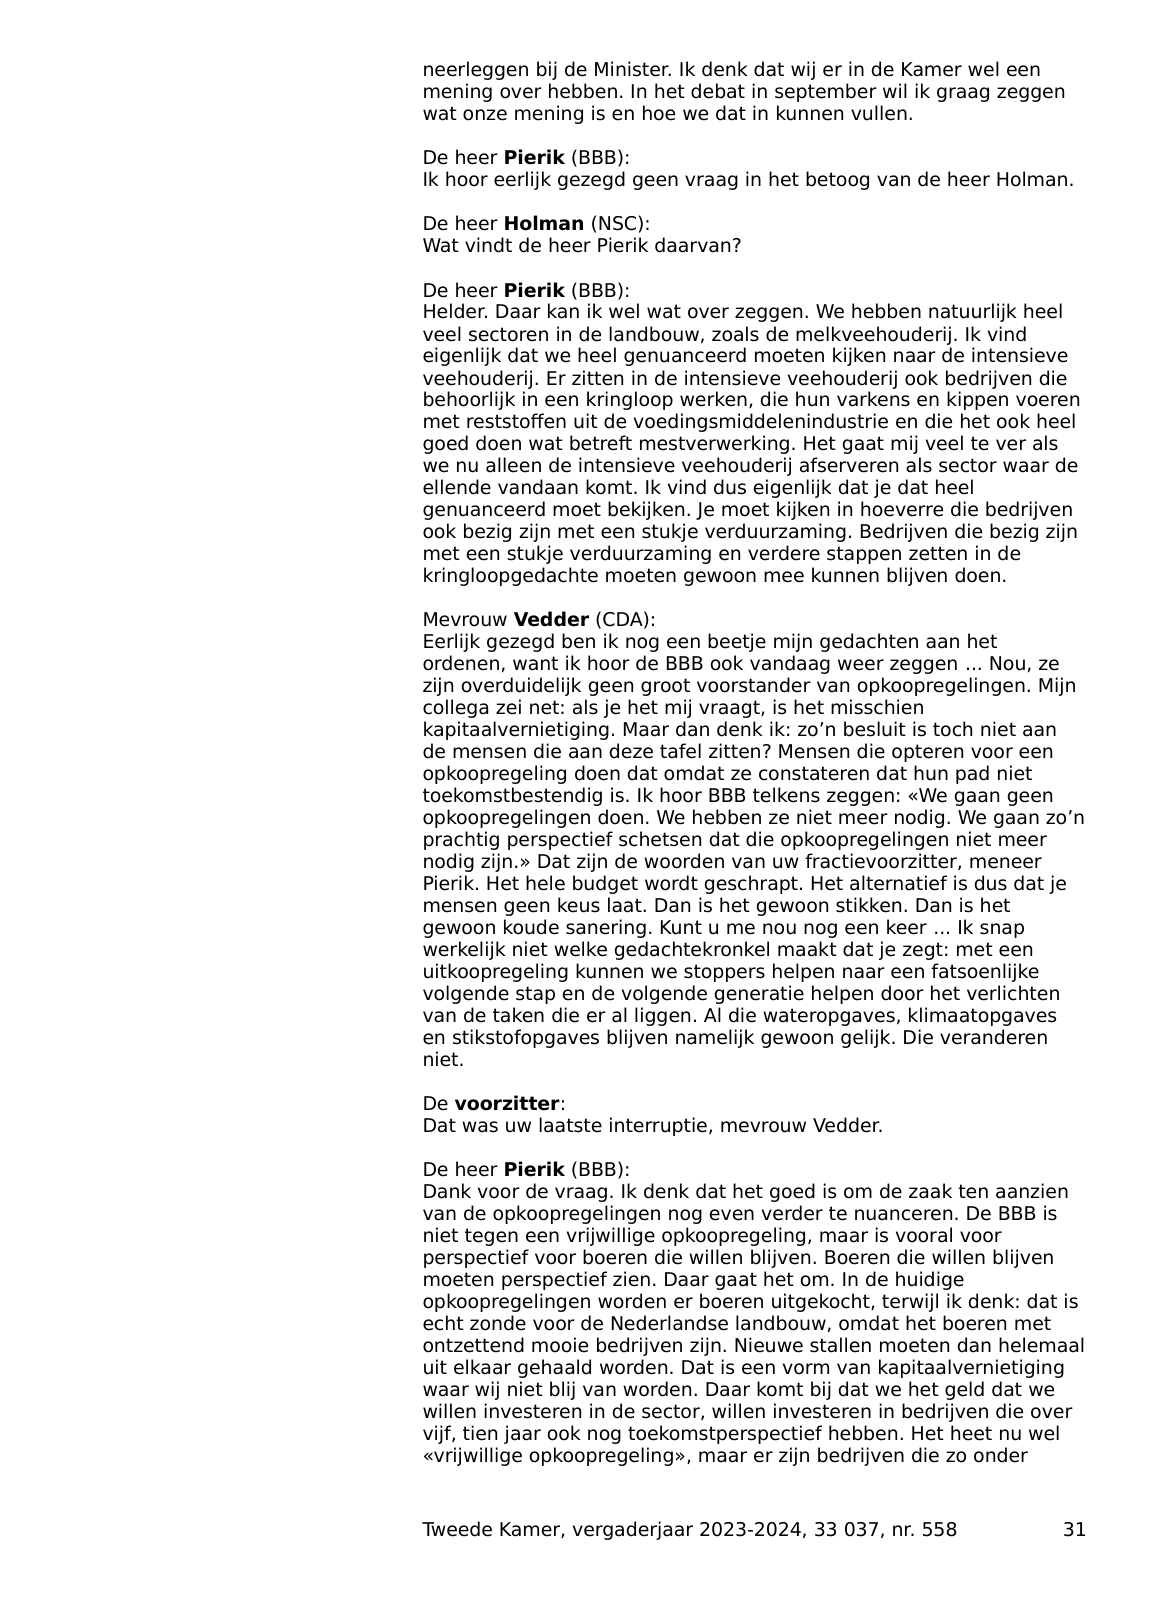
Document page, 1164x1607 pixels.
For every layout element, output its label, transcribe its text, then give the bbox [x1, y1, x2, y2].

text De heer Pierik (BBB): [422, 1159, 1087, 1181]
text Wat vindt de heer Pierik daarvan? [422, 235, 1087, 257]
text De heer Pierik (BBB): [422, 147, 1087, 169]
text Eerlijk gezegd ben ik nog een beetje mijn gedachten aan het ordenen, want ik hoor de BBB ook vandaag weer zeggen ... Nou, ze zijn overduidelijk geen groot voorstander van opkoopregelingen. Mijn collega zei net: als je het mij vraagt, is het misschien kapitaalvernietiging. Maar dan denk ik: zo’n besluit is toch niet aan de mensen die aan deze tafel zitten? Mensen die opteren voor een opkoopregeling doen dat omdat ze constateren dat hun pad niet toekomstbestendig is. Ik hoor BBB telkens zeggen: «We gaan geen opkoopregelingen doen. We hebben ze niet meer nodig. We gaan zo’n prachtig perspectief schetsen dat die opkoopregelingen niet meer nodig zijn.» Dat zijn de woorden van uw fractievoorzitter, meneer Pierik. Het hele budget wordt geschrapt. Het alternatief is dus dat je mensen geen keus laat. Dan is het gewoon stikken. Dan is het gewoon koude sanering. Kunt u me nou nog een keer ... Ik snap werkelijk niet welke gedachtekronkel maakt dat je zegt: met een uitkoopregeling kunnen we stoppers helpen naar een fatsoenlijke volgende stap en de volgende generatie helpen door het verlichten van de taken die er al liggen. Al die wateropgaves, klimaatopgaves en stikstofopgaves blijven namelijk gewoon gelijk. Die veranderen niet. [422, 631, 1087, 1071]
text Dank voor de vraag. Ik denk dat het goed is om de zaak ten aanzien van de opkoopregelingen nog even verder te nuanceren. De BBB is niet tegen een vrijwillige opkoopregeling, maar is vooral voor perspectief voor boeren die willen blijven. Boeren die willen blijven moeten perspectief zien. Daar gaat het om. In de huidige opkoopregelingen worden er boeren uitgekocht, terwijl ik denk: dat is echt zonde voor de Nederlandse landbouw, omdat het boeren met ontzettend mooie bedrijven zijn. Nieuwe stallen moeten dan helemaal uit elkaar gehaald worden. Dat is een vorm van kapitaalvernietiging waar wij niet blij van worden. Daar komt bij dat we het geld dat we willen investeren in de sector, willen investeren in bedrijven die over vijf, tien jaar ook nog toekomstperspectief hebben. Het heet nu wel «vrijwillige opkoopregeling», maar er zijn bedrijven die zo onder [422, 1181, 1087, 1467]
text Helder. Daar kan ik wel wat over zeggen. We hebben natuurlijk heel veel sectoren in de landbouw, zoals de melkveehouderij. Ik vind eigenlijk dat we heel genuanceerd moeten kijken naar de intensieve veehouderij. Er zitten in de intensieve veehouderij ook bedrijven die behoorlijk in een kringloop werken, die hun varkens en kippen voeren met reststoffen uit de voedingsmiddelenindustrie en die het ook heel goed doen wat betreft mestverwerking. Het gaat mij veel te ver als we nu alleen de intensieve veehouderij afserveren als sector waar de ellende vandaan komt. Ik vind dus eigenlijk dat je dat heel genuanceerd moet bekijken. Je moet kijken in hoeverre die bedrijven ook bezig zijn met een stukje verduurzaming. Bedrijven die bezig zijn met een stukje verduurzaming en verdere stappen zetten in de kringloopgedachte moeten gewoon mee kunnen blijven doen. [422, 301, 1087, 587]
text Dat was uw laatste interruptie, mevrouw Vedder. [422, 1115, 1087, 1137]
text De voorzitter: [422, 1093, 1087, 1115]
text Ik hoor eerlijk gezegd geen vraag in het betoog van de heer Holman. [422, 169, 1087, 191]
text De heer Holman (NSC): [422, 213, 1087, 235]
text De heer Pierik (BBB): [422, 279, 1087, 301]
text Mevrouw Vedder (CDA): [422, 609, 1087, 631]
text neerleggen bij de Minister. Ik denk dat wij er in de Kamer wel een mening over hebben. In het debat in september wil ik graag zeggen wat onze mening is en hoe we dat in kunnen vullen. [422, 59, 1087, 125]
